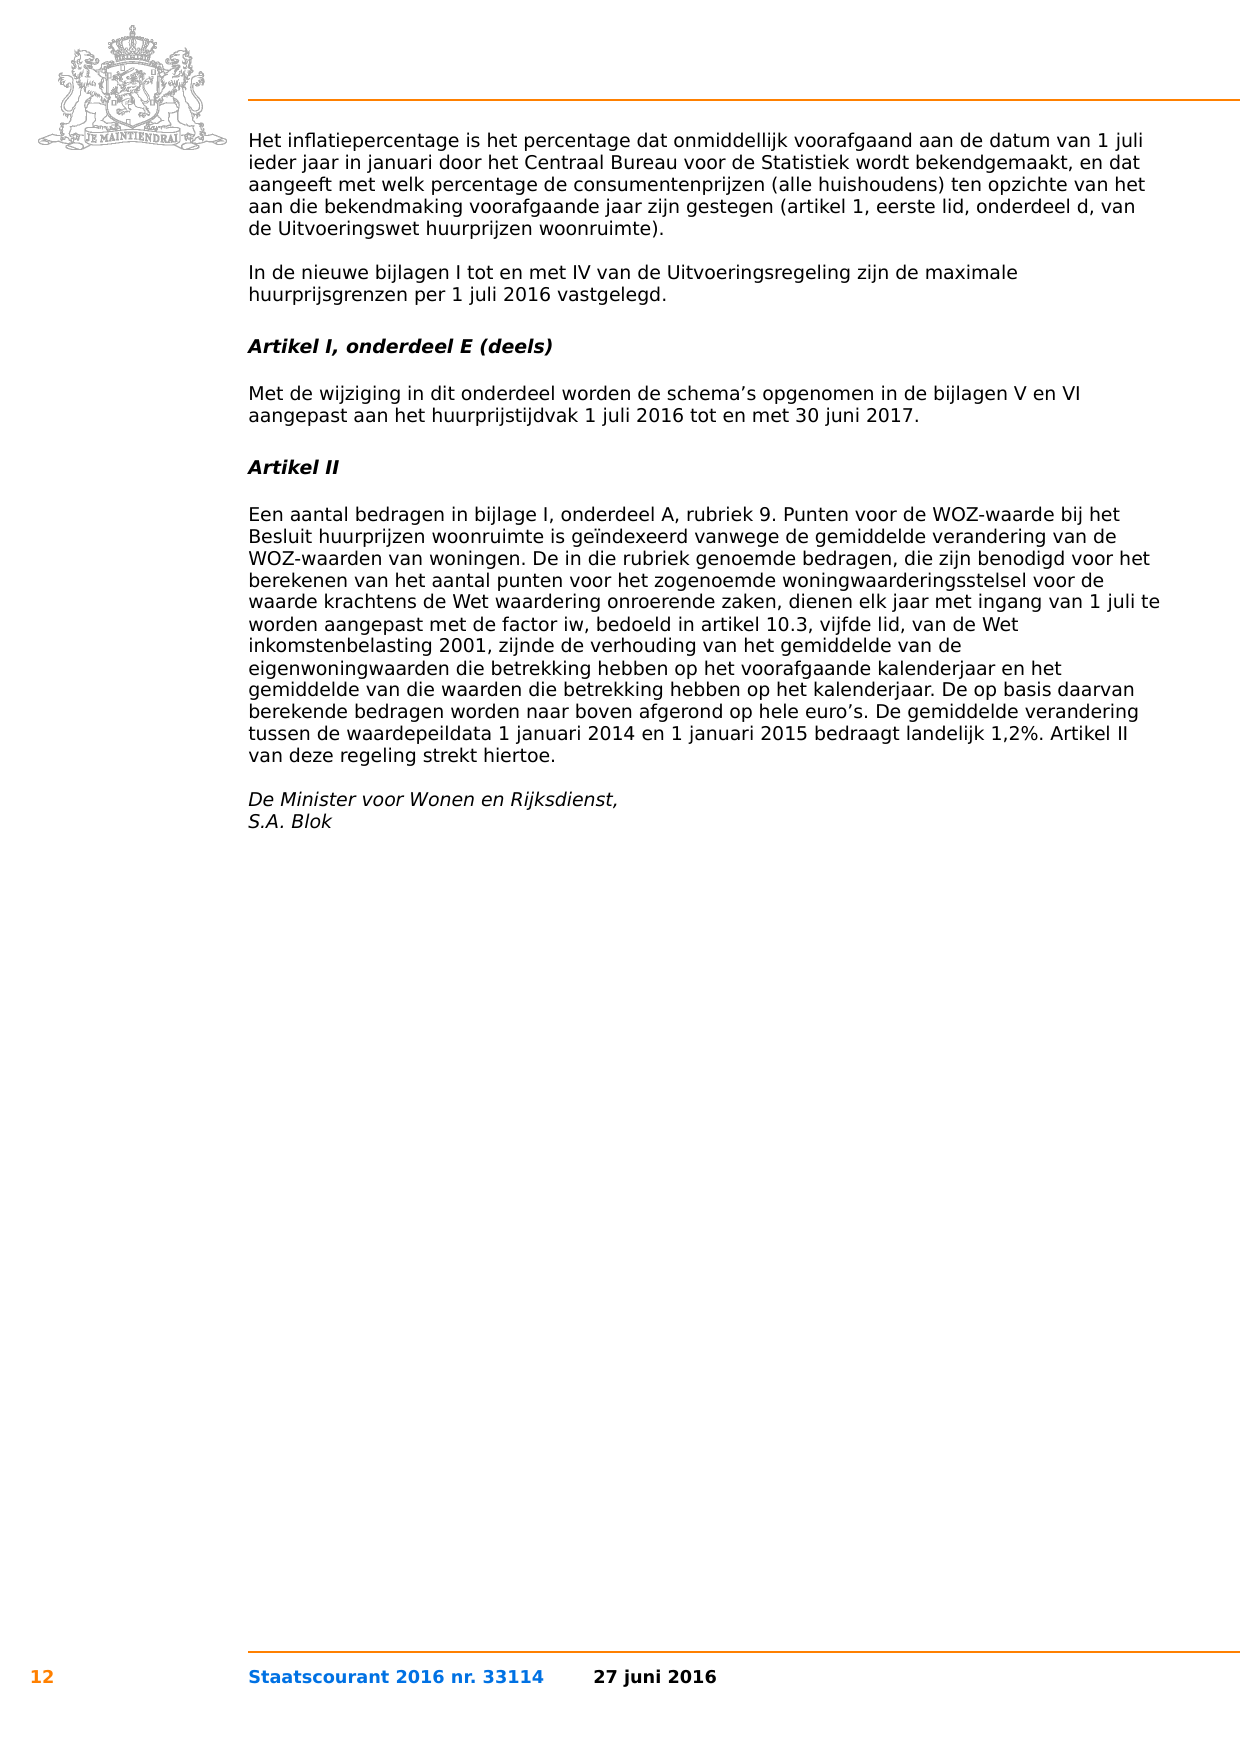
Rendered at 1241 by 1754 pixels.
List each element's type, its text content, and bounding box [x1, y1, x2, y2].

picture [38, 25, 227, 150]
text Een aantal bedragen in bijlage I, onderdeel A, rubriek 9. Punten voor de WOZ-waarde bij het Besluit huurprijzen woonruimte is geïndexeerd vanwege de gemiddelde verandering van de WOZ-waarden van woningen. De in die rubriek genoemde bedragen, die zijn benodigd voor het berekenen van het aantal punten voor het zogenoemde woningwaarderingsstelsel voor de waarde krachtens de Wet waardering onroerende zaken, dienen elk jaar met ingang van 1 juli te worden aangepast met de factor iw, bedoeld in artikel 10.3, vijfde lid, van de Wet inkomstenbelasting 2001, zijnde de verhouding van het gemiddelde van de eigenwoningwaarden die betrekking hebben op het voorafgaande kalenderjaar en het gemiddelde van die waarden die betrekking hebben op het kalenderjaar. De op basis daarvan berekende bedragen worden naar boven afgerond op hele euro’s. De gemiddelde verandering tussen de waardepeildata 1 januari 2014 en 1 januari 2015 bedraagt landelijk 1,2%. Artikel II van deze regeling strekt hiertoe. [248, 503, 1163, 767]
text De Minister voor Wonen en Rijksdienst, S.A. Blok [248, 789, 1163, 833]
text In de nieuwe bijlagen I tot en met IV van de Uitvoeringsregeling zijn de maximale huurprijsgrenzen per 1 juli 2016 vastgelegd. [248, 262, 1163, 306]
subtitle Artikel II [248, 457, 1163, 478]
text Het inflatiepercentage is het percentage dat onmiddellijk voorafgaand aan de datum van 1 juli ieder jaar in januari door het Centraal Bureau voor de Statistiek wordt bekendgemaakt, en dat aangeeft met welk percentage de consumentenprijzen (alle huishoudens) ten opzichte van het aan die bekendmaking voorafgaande jaar zijn gestegen (artikel 1, eerste lid, onderdeel d, van de Uitvoeringswet huurprijzen woonruimte). [248, 130, 1163, 240]
subtitle Artikel I, onderdeel E (deels) [248, 336, 1163, 358]
text Met de wijziging in dit onderdeel worden de schema’s opgenomen in de bijlagen V en VI aangepast aan het huurprijstijdvak 1 juli 2016 tot en met 30 juni 2017. [248, 383, 1163, 427]
